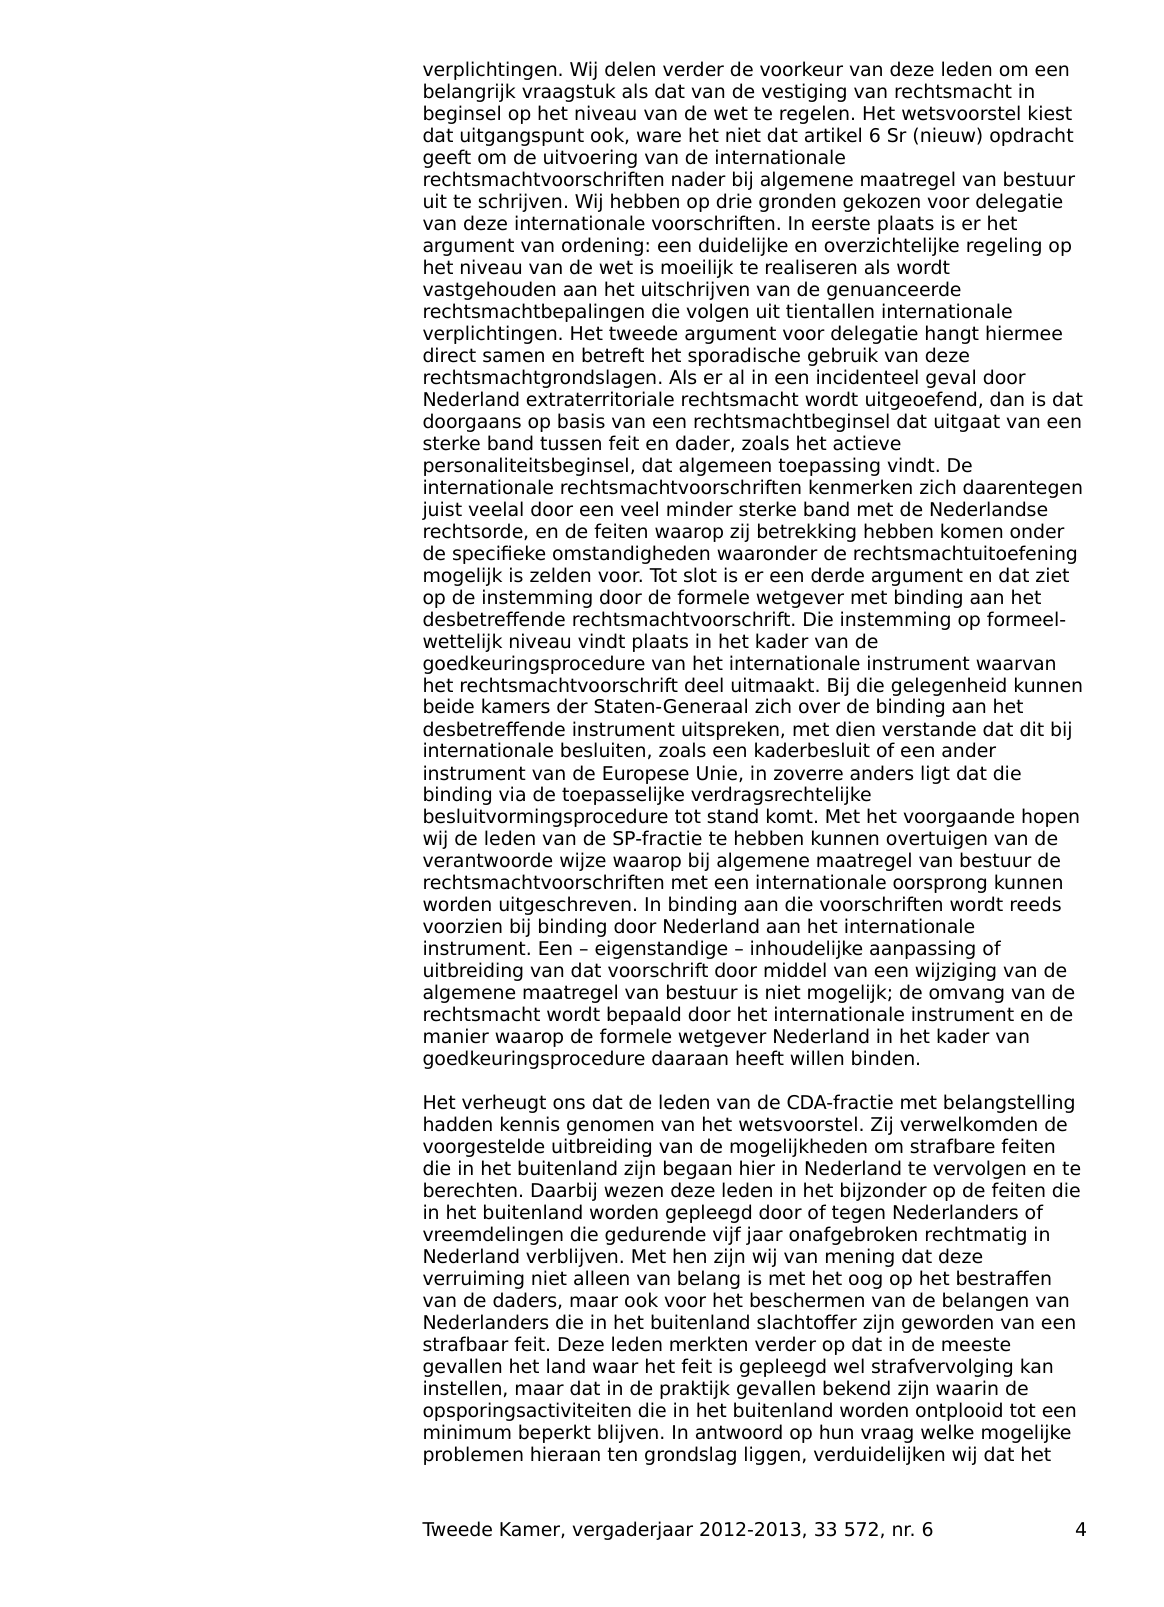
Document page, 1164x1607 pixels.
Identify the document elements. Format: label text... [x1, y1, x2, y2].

text verplichtingen. Wij delen verder de voorkeur van deze leden om een belangrijk vraagstuk als dat van de vestiging van rechtsmacht in beginsel op het niveau van de wet te regelen. Het wetsvoorstel kiest dat uitgangspunt ook, ware het niet dat artikel 6 Sr (nieuw) opdracht geeft om de uitvoering van de internationale rechtsmachtvoorschriften nader bij algemene maatregel van bestuur uit te schrijven. Wij hebben op drie gronden gekozen voor delegatie van deze internationale voorschriften. In eerste plaats is er het argument van ordening: een duidelijke en overzichtelijke regeling op het niveau van de wet is moeilijk te realiseren als wordt vastgehouden aan het uitschrijven van de genuanceerde rechtsmachtbepalingen die volgen uit tientallen internationale verplichtingen. Het tweede argument voor delegatie hangt hiermee direct samen en betreft het sporadische gebruik van deze rechtsmachtgrondslagen. Als er al in een incidenteel geval door Nederland extraterritoriale rechtsmacht wordt uitgeoefend, dan is dat doorgaans op basis van een rechtsmachtbeginsel dat uitgaat van een sterke band tussen feit en dader, zoals het actieve personaliteitsbeginsel, dat algemeen toepassing vindt. De internationale rechtsmachtvoorschriften kenmerken zich daarentegen juist veelal door een veel minder sterke band met de Nederlandse rechtsorde, en de feiten waarop zij betrekking hebben komen onder de specifieke omstandigheden waaronder de rechtsmachtuitoefening mogelijk is zelden voor. Tot slot is er een derde argument en dat ziet op de instemming door de formele wetgever met binding aan het desbetreffende rechtsmachtvoorschrift. Die instemming op formeel-wettelijk niveau vindt plaats in het kader van de goedkeuringsprocedure van het internationale instrument waarvan het rechtsmachtvoorschrift deel uitmaakt. Bij die gelegenheid kunnen beide kamers der Staten-Generaal zich over de binding aan het desbetreffende instrument uitspreken, met dien verstande dat dit bij internationale besluiten, zoals een kaderbesluit of een ander instrument van de Europese Unie, in zoverre anders ligt dat die binding via de toepasselijke verdragsrechtelijke besluitvormingsprocedure tot stand komt. Met het voorgaande hopen wij de leden van de SP-fractie te hebben kunnen overtuigen van de verantwoorde wijze waarop bij algemene maatregel van bestuur de rechtsmachtvoorschriften met een internationale oorsprong kunnen worden uitgeschreven. In binding aan die voorschriften wordt reeds voorzien bij binding door Nederland aan het internationale instrument. Een – eigenstandige – inhoudelijke aanpassing of uitbreiding van dat voorschrift door middel van een wijziging van de algemene maatregel van bestuur is niet mogelijk; de omvang van de rechtsmacht wordt bepaald door het internationale instrument en de manier waarop de formele wetgever Nederland in het kader van goedkeuringsprocedure daaraan heeft willen binden. [422, 59, 1087, 1070]
text Het verheugt ons dat de leden van de CDA-fractie met belangstelling hadden kennis genomen van het wetsvoorstel. Zij verwelkomden de voorgestelde uitbreiding van de mogelijkheden om strafbare feiten die in het buitenland zijn begaan hier in Nederland te vervolgen en te berechten. Daarbij wezen deze leden in het bijzonder op de feiten die in het buitenland worden gepleegd door of tegen Nederlanders of vreemdelingen die gedurende vijf jaar onafgebroken rechtmatig in Nederland verblijven. Met hen zijn wij van mening dat deze verruiming niet alleen van belang is met het oog op het bestraffen van de daders, maar ook voor het beschermen van de belangen van Nederlanders die in het buitenland slachtoffer zijn geworden van een strafbaar feit. Deze leden merkten verder op dat in de meeste gevallen het land waar het feit is gepleegd wel strafvervolging kan instellen, maar dat in de praktijk gevallen bekend zijn waarin de opsporingsactiviteiten die in het buitenland worden ontplooid tot een minimum beperkt blijven. In antwoord op hun vraag welke mogelijke problemen hieraan ten grondslag liggen, verduidelijken wij dat het [422, 1092, 1087, 1466]
